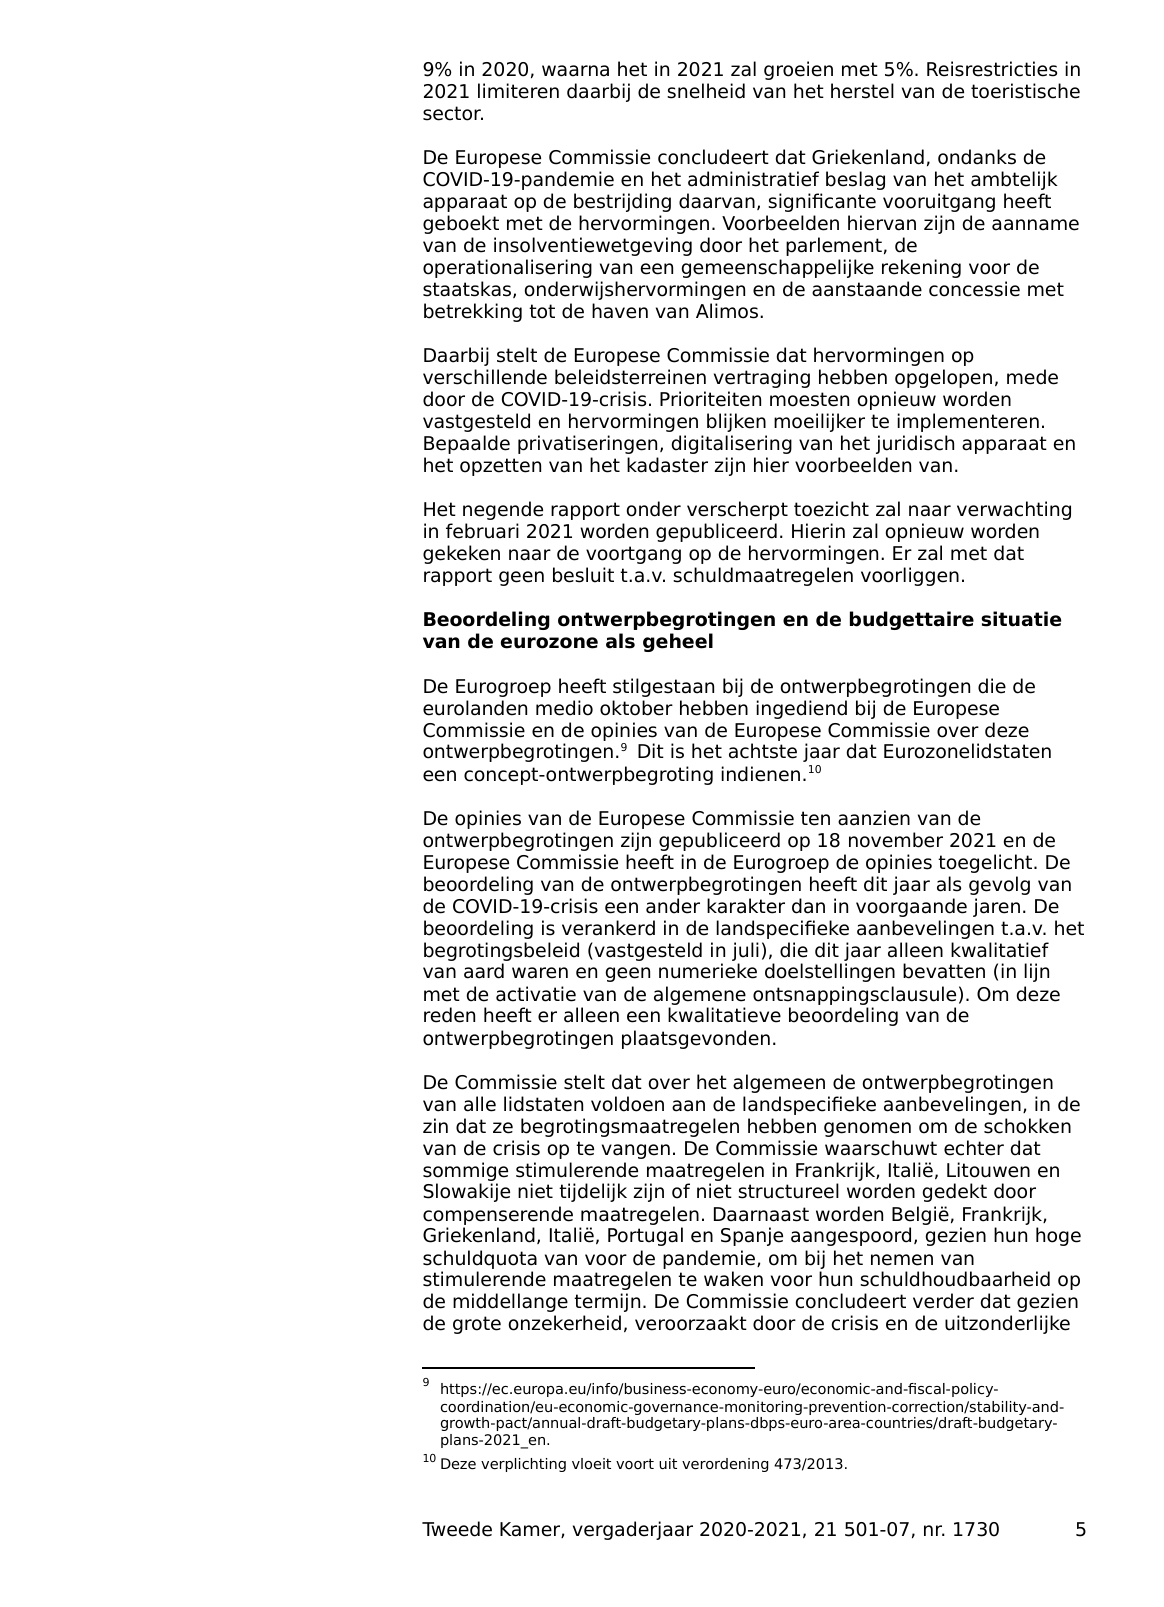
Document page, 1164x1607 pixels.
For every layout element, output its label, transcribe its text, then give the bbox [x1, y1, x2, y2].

text Deze verplichting vloeit voort uit verordening 473/2013. [422, 1452, 1087, 1474]
text https://ec.europa.eu/info/business-economy-euro/economic-and-fiscal-policy-coordination/eu-economic-governance-monitoring-prevention-correction/stability-and-growth-pact/annual-draft-budgetary-plans-dbps-euro-area-countries/draft-budgetary-plans-2021_en. [422, 1377, 1087, 1449]
text De Eurogroep heeft stilgestaan bij de ontwerpbegrotingen die de eurolanden medio oktober hebben ingediend bij de Europese Commissie en de opinies van de Europese Commissie over deze ontwerpbegrotingen. Dit is het achtste jaar dat Eurozonelidstaten een concept-ontwerpbegroting indienen. [422, 676, 1087, 785]
text De Commissie stelt dat over het algemeen de ontwerpbegrotingen van alle lidstaten voldoen aan de landspecifieke aanbevelingen, in de zin dat ze begrotingsmaatregelen hebben genomen om de schokken van de crisis op te vangen. De Commissie waarschuwt echter dat sommige stimulerende maatregelen in Frankrijk, Italië, Litouwen en Slowakije niet tijdelijk zijn of niet structureel worden gedekt door compenserende maatregelen. Daarnaast worden België, Frankrijk, Griekenland, Italië, Portugal en Spanje aangespoord, gezien hun hoge schuldquota van voor de pandemie, om bij het nemen van stimulerende maatregelen te waken voor hun schuldhoudbaarheid op de middellange termijn. De Commissie concludeert verder dat gezien de grote onzekerheid, veroorzaakt door de crisis en de uitzonderlijke [422, 1072, 1087, 1335]
text De Europese Commissie concludeert dat Griekenland, ondanks de COVID-19-pandemie en het administratief beslag van het ambtelijk apparaat op de bestrijding daarvan, significante vooruitgang heeft geboekt met de hervormingen. Voorbeelden hiervan zijn de aanname van de insolventiewetgeving door het parlement, de operationalisering van een gemeenschappelijke rekening voor de staatskas, onderwijshervormingen en de aanstaande concessie met betrekking tot de haven van Alimos. [422, 147, 1087, 323]
text 9% in 2020, waarna het in 2021 zal groeien met 5%. Reisrestricties in 2021 limiteren daarbij de snelheid van het herstel van de toeristische sector. [422, 59, 1087, 125]
text De opinies van de Europese Commissie ten aanzien van de ontwerpbegrotingen zijn gepubliceerd op 18 november 2021 en de Europese Commissie heeft in de Eurogroep de opinies toegelicht. De beoordeling van de ontwerpbegrotingen heeft dit jaar als gevolg van de COVID-19-crisis een ander karakter dan in voorgaande jaren. De beoordeling is verankerd in de landspecifieke aanbevelingen t.a.v. het begrotingsbeleid (vastgesteld in juli), die dit jaar alleen kwalitatief van aard waren en geen numerieke doelstellingen bevatten (in lijn met de activatie van de algemene ontsnappingsclausule). Om deze reden heeft er alleen een kwalitatieve beoordeling van de ontwerpbegrotingen plaatsgevonden. [422, 808, 1087, 1049]
text Daarbij stelt de Europese Commissie dat hervormingen op verschillende beleidsterreinen vertraging hebben opgelopen, mede door de COVID-19-crisis. Prioriteiten moesten opnieuw worden vastgesteld en hervormingen blijken moeilijker te implementeren. Bepaalde privatiseringen, digitalisering van het juridisch apparaat en het opzetten van het kadaster zijn hier voorbeelden van. [422, 345, 1087, 477]
subtitle Beoordeling ontwerpbegrotingen en de budgettaire situatie van de eurozone als geheel [422, 609, 1087, 653]
text Het negende rapport onder verscherpt toezicht zal naar verwachting in februari 2021 worden gepubliceerd. Hierin zal opnieuw worden gekeken naar de voortgang op de hervormingen. Er zal met dat rapport geen besluit t.a.v. schuldmaatregelen voorliggen. [422, 499, 1087, 587]
